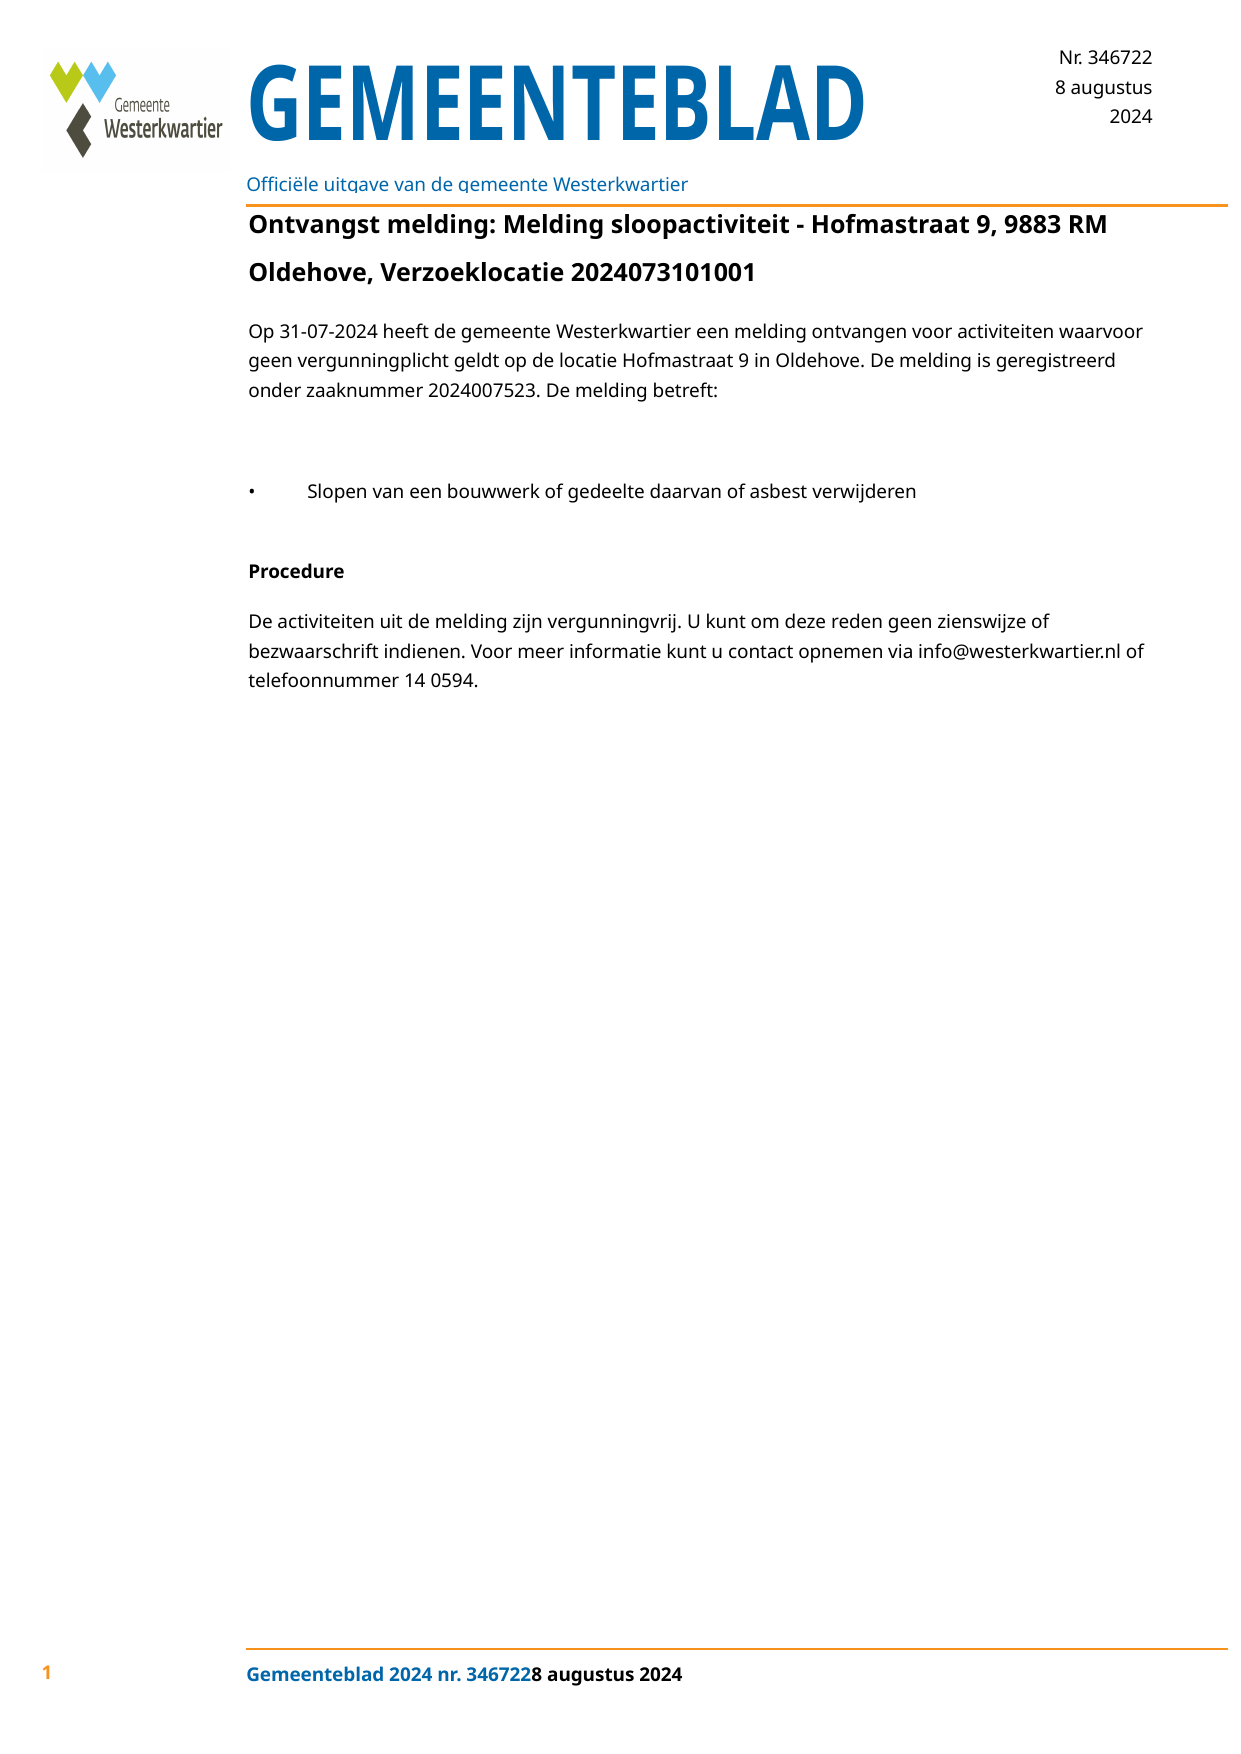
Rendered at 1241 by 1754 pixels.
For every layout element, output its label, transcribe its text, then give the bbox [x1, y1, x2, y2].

picture [41, 47, 231, 172]
text Procedure [248, 558, 1152, 584]
text Op 31-07-2024 heeft de gemeente Westerkwartier een melding ontvangen voor activiteiten waarvoor geen vergunningplicht geldt op de locatie Hofmastraat 9 in Oldehove. De melding is geregistreerd onder zaaknummer 2024007523. De melding betreft: [248, 318, 1152, 403]
text Ontvangst melding: Melding sloopactiviteit - Hofmastraat 9, 9883 RM Oldehove, Verzoeklocatie 2024073101001 [248, 207, 1152, 288]
list Slopen van een bouwwerk of gedeelte daarvan of asbest verwijderen [248, 478, 1152, 504]
text De activiteiten uit de melding zijn vergunningvrij. U kunt om deze reden geen zienswijze of bezwaarschrift indienen. Voor meer informatie kunt u contact opnemen via info@westerkwartier.nl of telefoonnummer 14 0594. [248, 608, 1152, 693]
